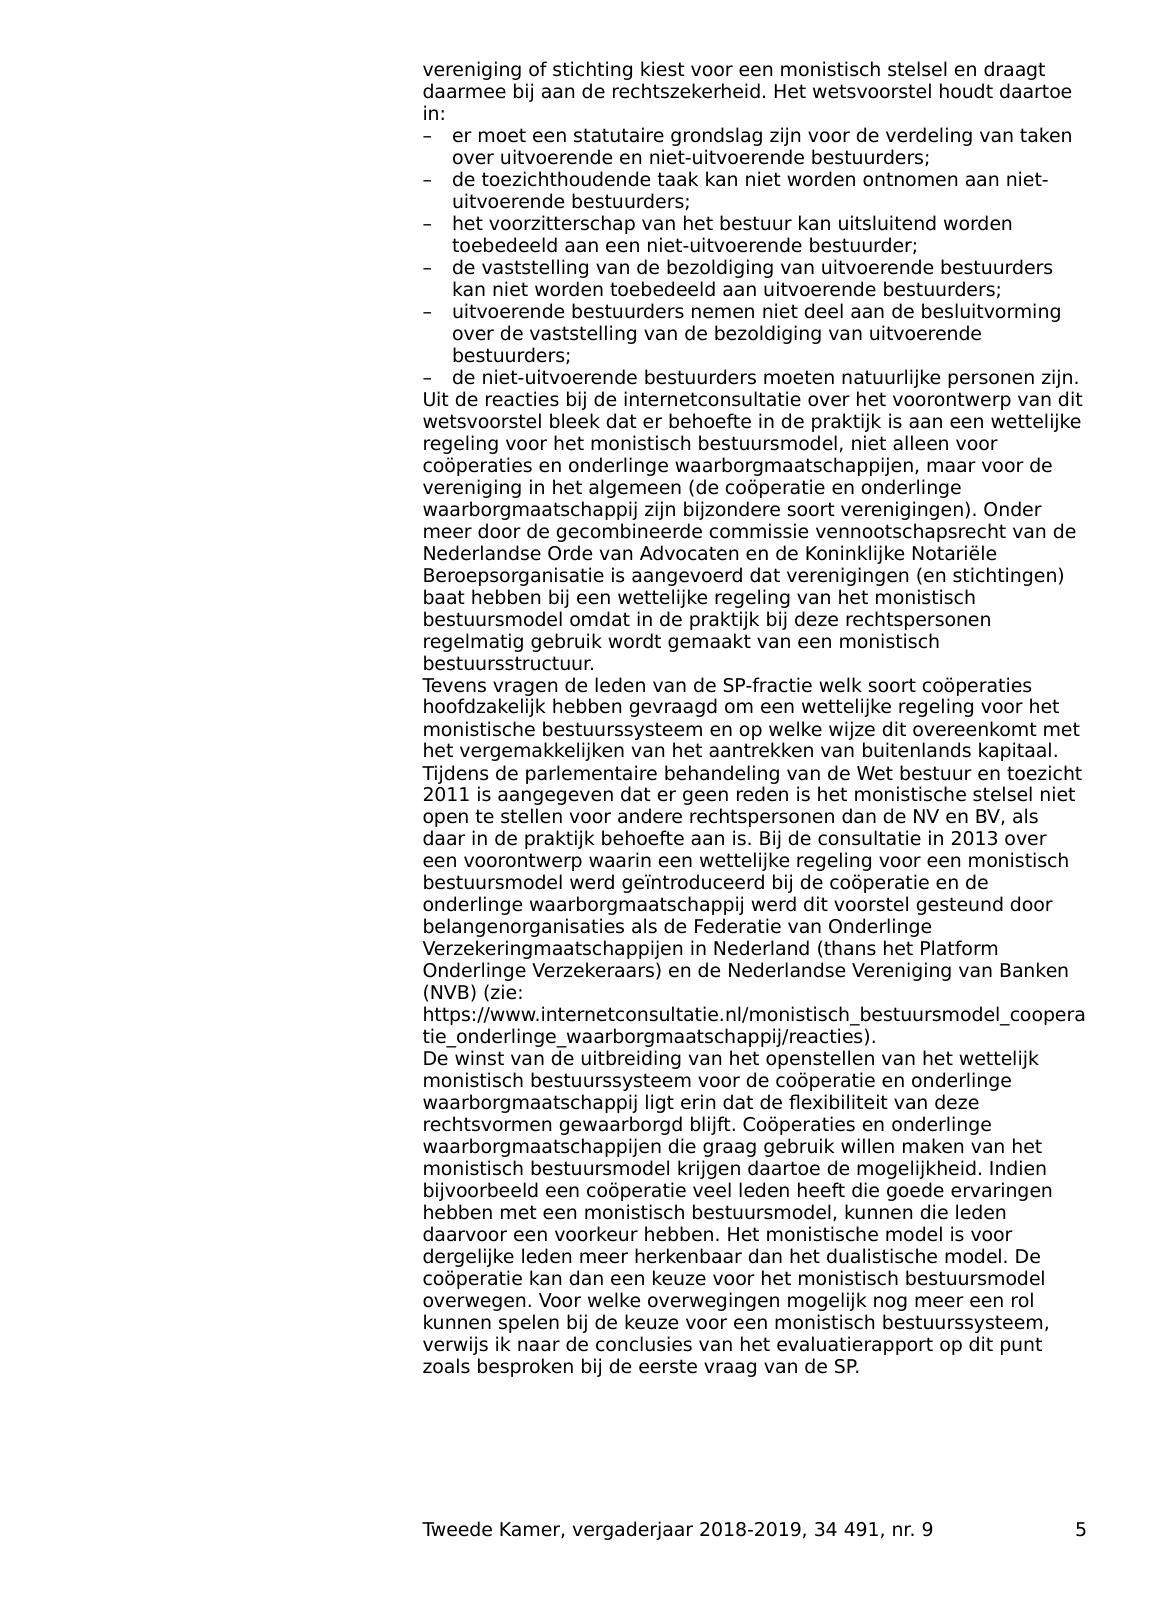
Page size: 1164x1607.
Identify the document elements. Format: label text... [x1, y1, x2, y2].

text Tijdens de parlementaire behandeling van de Wet bestuur en toezicht 2011 is aangegeven dat er geen reden is het monistische stelsel niet open te stellen voor andere rechtspersonen dan de NV en BV, als daar in de praktijk behoefte aan is. Bij de consultatie in 2013 over een voorontwerp waarin een wettelijke regeling voor een monistisch bestuursmodel werd geïntroduceerd bij de coöperatie en de onderlinge waarborgmaatschappij werd dit voorstel gesteund door belangenorganisaties als de Federatie van Onderlinge Verzekeringmaatschappijen in Nederland (thans het Platform Onderlinge Verzekeraars) en de Nederlandse Vereniging van Banken (NVB) (zie: https://www.internetconsultatie.nl/monistisch_bestuursmodel_cooperatie_onderlinge_waarborgmaatschappij/reacties). [422, 762, 1087, 1048]
text vereniging of stichting kiest voor een monistisch stelsel en draagt daarmee bij aan de rechtszekerheid. Het wetsvoorstel houdt daartoe in: [422, 59, 1087, 125]
text De winst van de uitbreiding van het openstellen van het wettelijk monistisch bestuurssysteem voor de coöperatie en onderlinge waarborgmaatschappij ligt erin dat de flexibiliteit van deze rechtsvormen gewaarborgd blijft. Coöperaties en onderlinge waarborgmaatschappijen die graag gebruik willen maken van het monistisch bestuursmodel krijgen daartoe de mogelijkheid. Indien bijvoorbeeld een coöperatie veel leden heeft die goede ervaringen hebben met een monistisch bestuursmodel, kunnen die leden daarvoor een voorkeur hebben. Het monistische model is voor dergelijke leden meer herkenbaar dan het dualistische model. De coöperatie kan dan een keuze voor het monistisch bestuursmodel overwegen. Voor welke overwegingen mogelijk nog meer een rol kunnen spelen bij de keuze voor een monistisch bestuurssysteem, verwijs ik naar de conclusies van het evaluatierapport op dit punt zoals besproken bij de eerste vraag van de SP. [422, 1048, 1087, 1378]
text Tevens vragen de leden van de SP-fractie welk soort coöperaties hoofdzakelijk hebben gevraagd om een wettelijke regeling voor het monistische bestuurssysteem en op welke wijze dit overeenkomt met het vergemakkelijken van het aantrekken van buitenlands kapitaal. [422, 674, 1087, 762]
text – de toezichthoudende taak kan niet worden ontnomen aan niet-uitvoerende bestuurders; [422, 169, 1087, 213]
text – het voorzitterschap van het bestuur kan uitsluitend worden toebedeeld aan een niet-uitvoerende bestuurder; [422, 213, 1087, 257]
text – er moet een statutaire grondslag zijn voor de verdeling van taken over uitvoerende en niet-uitvoerende bestuurders; [422, 125, 1087, 169]
text – de vaststelling van de bezoldiging van uitvoerende bestuurders kan niet worden toebedeeld aan uitvoerende bestuurders; [422, 257, 1087, 301]
text Uit de reacties bij de internetconsultatie over het voorontwerp van dit wetsvoorstel bleek dat er behoefte in de praktijk is aan een wettelijke regeling voor het monistisch bestuursmodel, niet alleen voor coöperaties en onderlinge waarborgmaatschappijen, maar voor de vereniging in het algemeen (de coöperatie en onderlinge waarborgmaatschappij zijn bijzondere soort verenigingen). Onder meer door de gecombineerde commissie vennootschapsrecht van de Nederlandse Orde van Advocaten en de Koninklijke Notariële Beroepsorganisatie is aangevoerd dat verenigingen (en stichtingen) baat hebben bij een wettelijke regeling van het monistisch bestuursmodel omdat in de praktijk bij deze rechtspersonen regelmatig gebruik wordt gemaakt van een monistisch bestuursstructuur. [422, 389, 1087, 674]
text – uitvoerende bestuurders nemen niet deel aan de besluitvorming over de vaststelling van de bezoldiging van uitvoerende bestuurders; [422, 301, 1087, 367]
text – de niet-uitvoerende bestuurders moeten natuurlijke personen zijn. [422, 367, 1087, 389]
